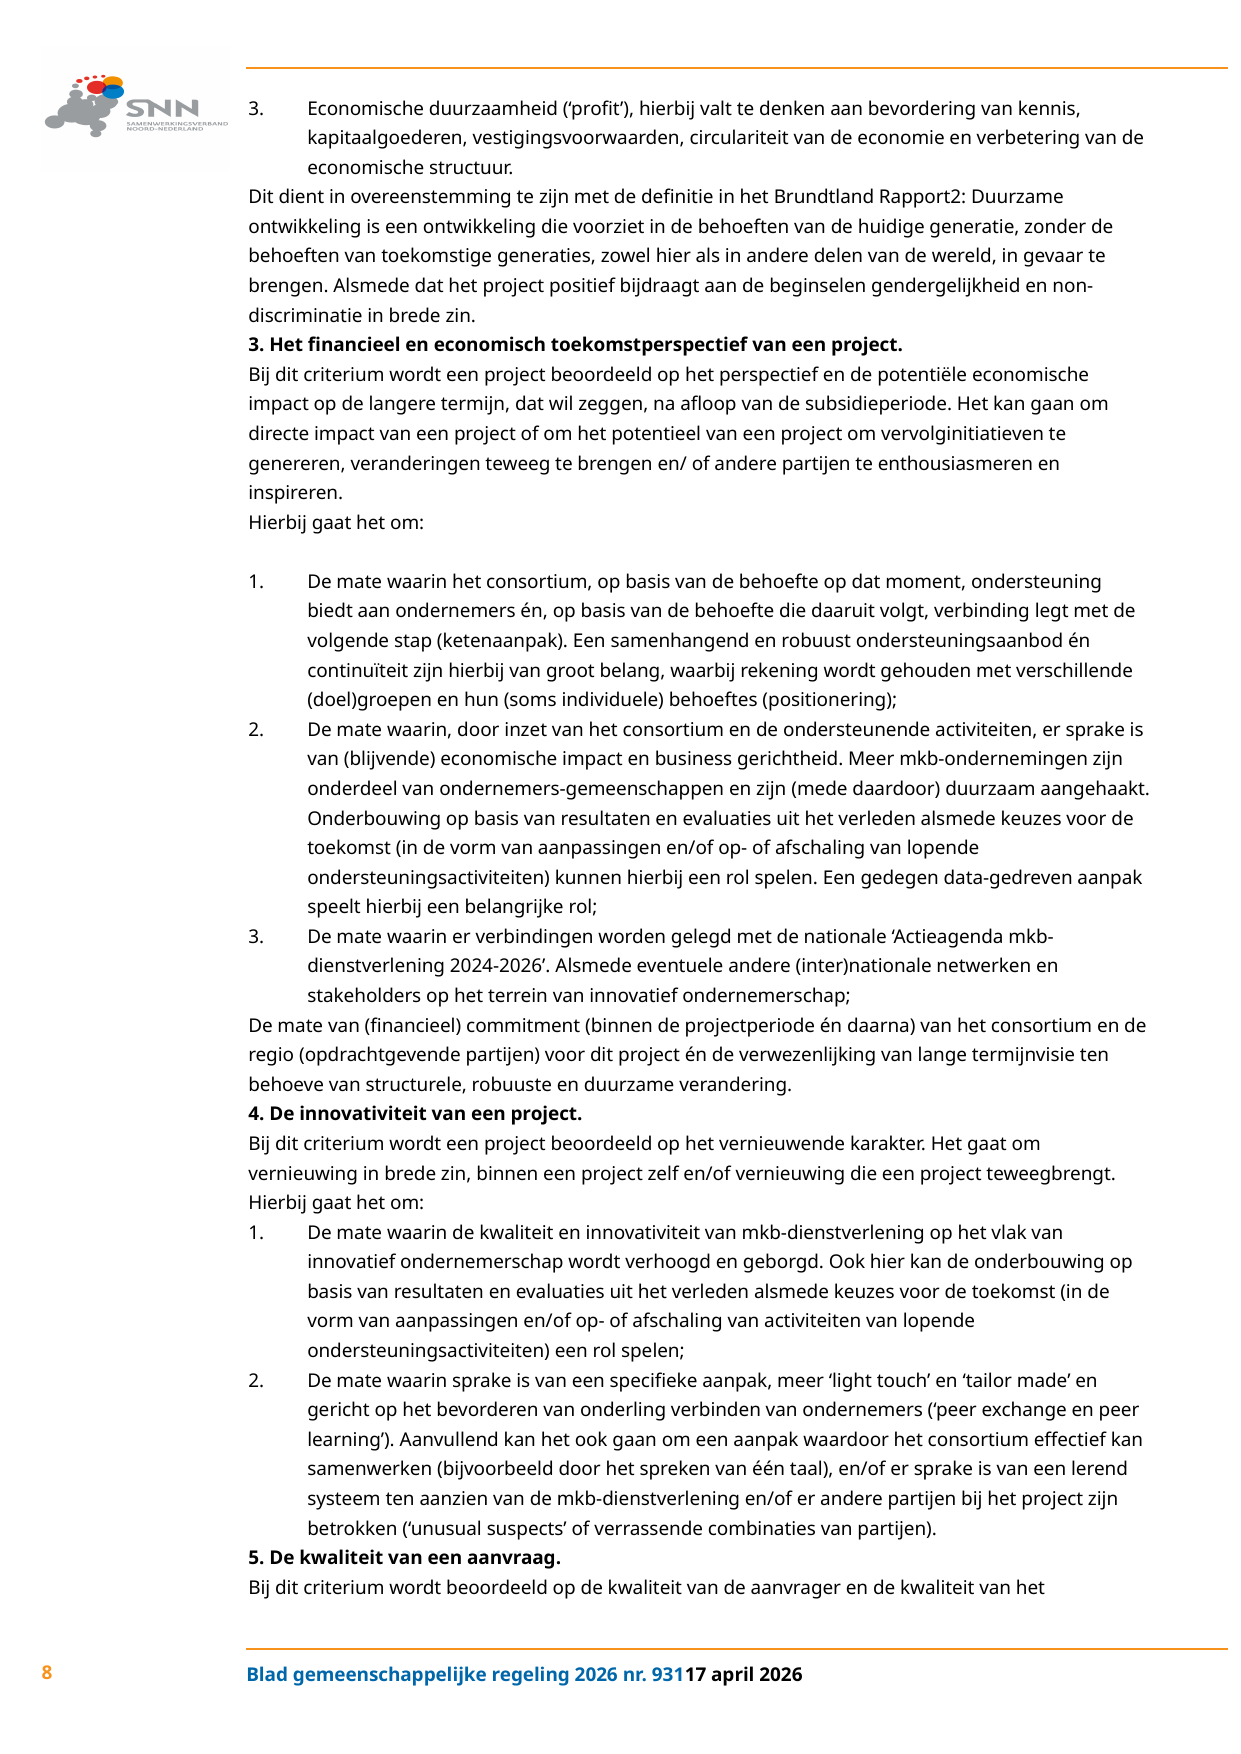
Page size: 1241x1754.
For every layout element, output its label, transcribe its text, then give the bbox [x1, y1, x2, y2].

list De mate waarin de kwaliteit en innovativiteit van mkb-dienstverlening op het vlak van innovatief ondernemerschap wordt verhoogd en geborgd. Ook hier kan de onderbouwing op basis van resultaten en evaluaties uit het verleden alsmede keuzes voor de toekomst (in de vorm van aanpassingen en/of op- of afschaling van activiteiten van lopende ondersteuningsactiviteiten) een rol spelen; [248, 1219, 1152, 1363]
text Hierbij gaat het om: [248, 1189, 1152, 1215]
text Bij dit criterium wordt beoordeeld op de kwaliteit van de aanvrager en de kwaliteit van het [248, 1574, 1152, 1600]
text Dit dient in overeenstemming te zijn met de definitie in het Brundtland Rapport2: Duurzame ontwikkeling is een ontwikkeling die voorziet in de behoeften van de huidige generatie, zonder de behoeften van toekomstige generaties, zowel hier als in andere delen van de wereld, in gevaar te brengen. Alsmede dat het project positief bijdraagt aan de beginselen gendergelijkheid en non-discriminatie in brede zin. [248, 183, 1152, 328]
text Bij dit criterium wordt een project beoordeeld op het vernieuwende karakter. Het gaat om vernieuwing in brede zin, binnen een project zelf en/of vernieuwing die een project teweegbrengt. [248, 1130, 1152, 1186]
text Bij dit criterium wordt een project beoordeeld op het perspectief en de potentiële economische impact op de langere termijn, dat wil zeggen, na afloop van de subsidieperiode. Het kan gaan om directe impact van een project of om het potentieel van een project om vervolginitiatieven te genereren, veranderingen teweeg te brengen en/ of andere partijen te enthousiasmeren en inspireren. [248, 361, 1152, 505]
text De mate van (financieel) commitment (binnen de projectperiode én daarna) van het consortium en de regio (opdrachtgevende partijen) voor dit project én de verwezenlijking van lange termijnvisie ten behoeve van structurele, robuuste en duurzame verandering. [248, 1012, 1152, 1097]
list De mate waarin, door inzet van het consortium en de ondersteunende activiteiten, er sprake is van (blijvende) economische impact en business gerichtheid. Meer mkb-ondernemingen zijn onderdeel van ondernemers-gemeenschappen en zijn (mede daardoor) duurzaam aangehaakt. Onderbouwing op basis van resultaten en evaluaties uit het verleden alsmede keuzes voor de toekomst (in de vorm van aanpassingen en/of op- of afschaling van lopende ondersteuningsactiviteiten) kunnen hierbij een rol spelen. Een gedegen data-gedreven aanpak speelt hierbij een belangrijke rol; [248, 716, 1152, 919]
list De mate waarin sprake is van een specifieke aanpak, meer ‘light touch’ en ‘tailor made’ en gericht op het bevorderen van onderling verbinden van ondernemers (‘peer exchange en peer learning’). Aanvullend kan het ook gaan om een aanpak waardoor het consortium effectief kan samenwerken (bijvoorbeeld door het spreken van één taal), en/of er sprake is van een lerend systeem ten aanzien van de mkb-dienstverlening en/of er andere partijen bij het project zijn betrokken (‘unusual suspects’ of verrassende combinaties van partijen). [248, 1367, 1152, 1541]
picture [41, 47, 231, 172]
text 5. De kwaliteit van een aanvraag. [248, 1544, 1152, 1570]
list De mate waarin het consortium, op basis van de behoefte op dat moment, ondersteuning biedt aan ondernemers én, op basis van de behoefte die daaruit volgt, verbinding legt met de volgende stap (ketenaanpak). Een samenhangend en robuust ondersteuningsaanbod én continuïteit zijn hierbij van groot belang, waarbij rekening wordt gehouden met verschillende (doel)groepen en hun (soms individuele) behoeftes (positionering); [248, 568, 1152, 712]
text 4. De innovativiteit van een project. [248, 1101, 1152, 1126]
list De mate waarin er verbindingen worden gelegd met de nationale ‘Actieagenda mkb-dienstverlening 2024-2026’. Alsmede eventuele andere (inter)nationale netwerken en stakeholders op het terrein van innovatief ondernemerschap; [248, 923, 1152, 1008]
list Economische duurzaamheid (‘profit’), hierbij valt te denken aan bevordering van kennis, kapitaalgoederen, vestigingsvoorwaarden, circulariteit van de economie en verbetering van de economische structuur. [248, 95, 1152, 180]
text Hierbij gaat het om: [248, 509, 1152, 535]
text 3. Het financieel en economisch toekomstperspectief van een project. [248, 331, 1152, 357]
